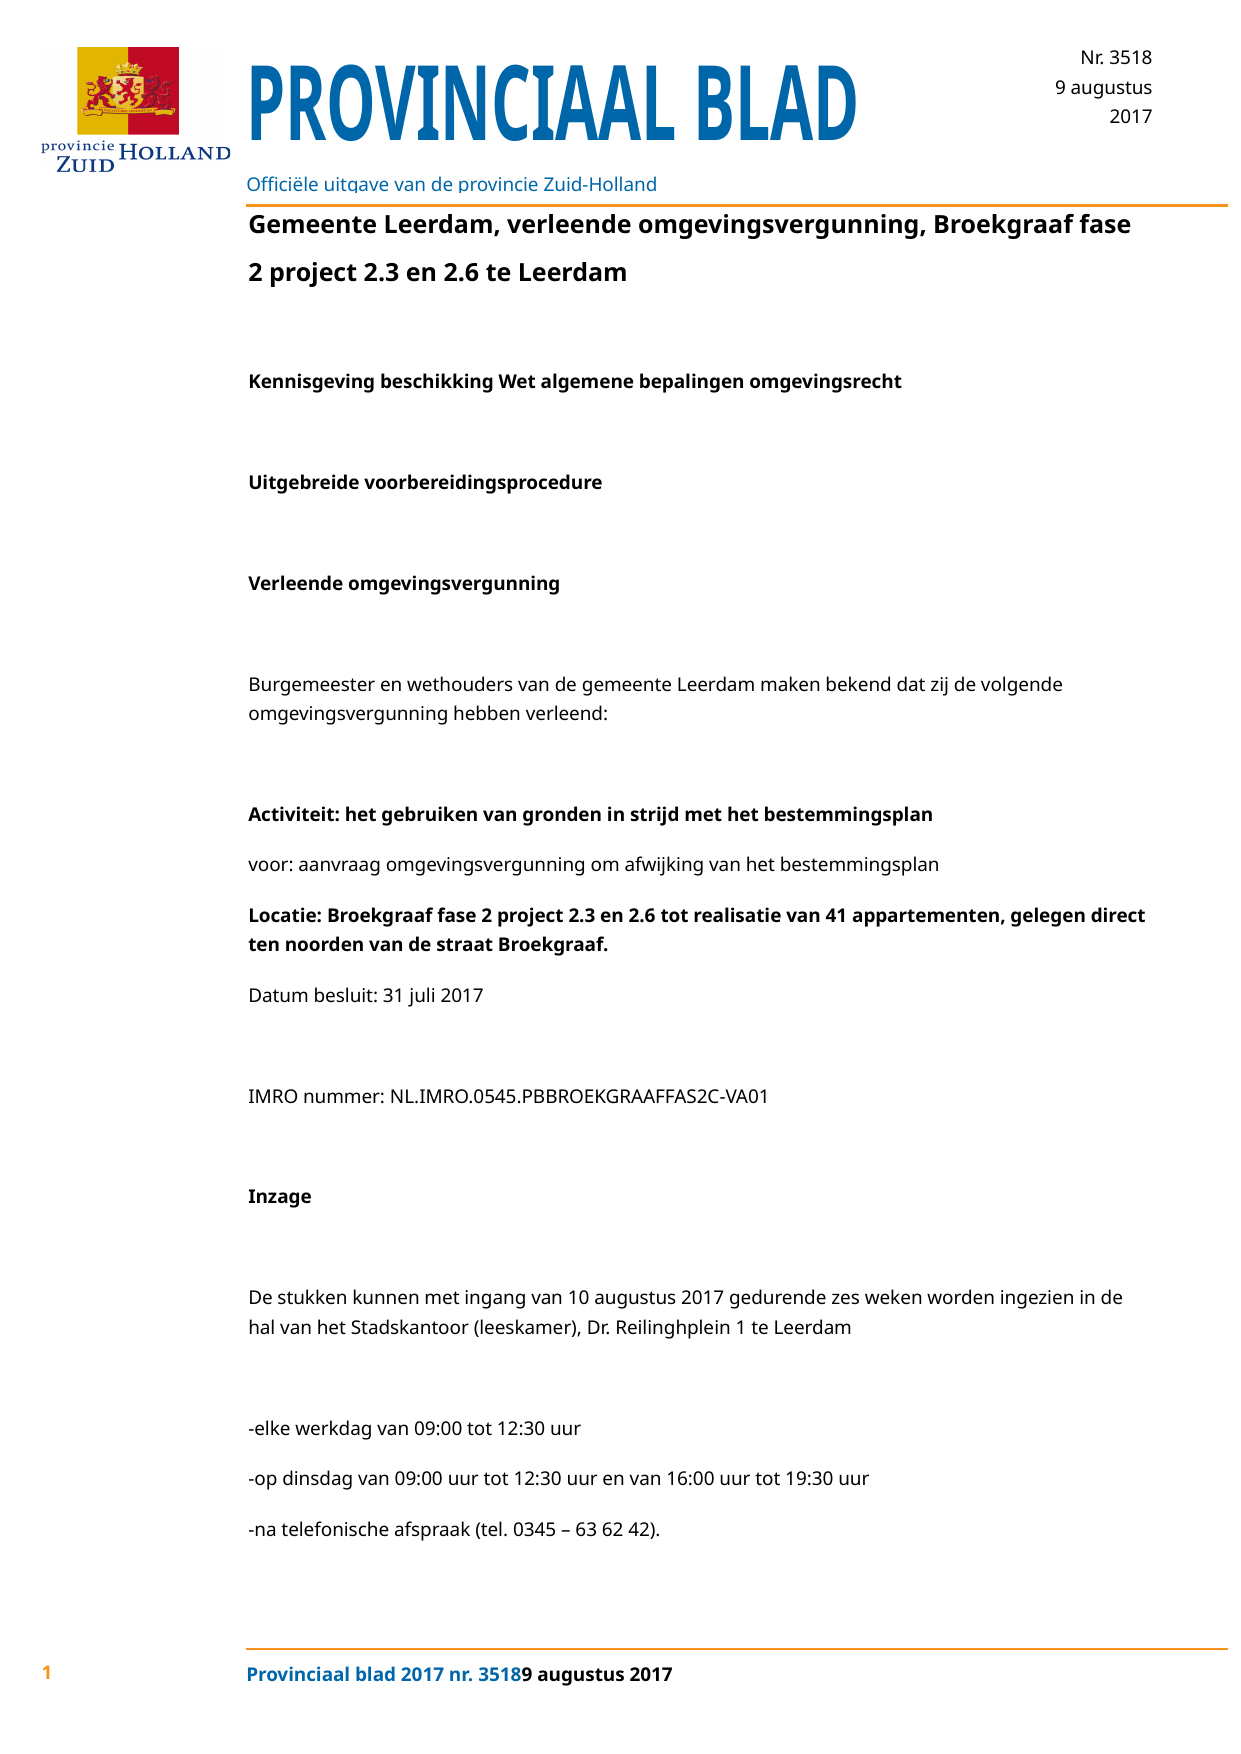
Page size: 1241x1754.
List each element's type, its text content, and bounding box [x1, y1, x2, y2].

text Verleende omgevingsvergunning [248, 570, 1152, 596]
text IMRO nummer: NL.IMRO.0545.PBBROEKGRAAFFAS2C-VA01 [248, 1083, 1152, 1109]
text voor: aanvraag omgevingsvergunning om afwijking van het bestemmingsplan [248, 852, 1152, 877]
text Locatie: Broekgraaf fase 2 project 2.3 en 2.6 tot realisatie van 41 appartementen, gelegen direct ten noorden van de straat Broekgraaf. [248, 902, 1152, 957]
text Activiteit: het gebruiken van gronden in strijd met het bestemmingsplan [248, 801, 1152, 827]
text De stukken kunnen met ingang van 10 augustus 2017 gedurende zes weken worden ingezien in de hal van het Stadskantoor (leeskamer), Dr. Reilinghplein 1 te Leerdam [248, 1284, 1152, 1340]
text Burgemeester en wethouders van de gemeente Leerdam maken bekend dat zij de volgende omgevingsvergunning hebben verleend: [248, 671, 1152, 726]
text Uitgebreide voorbereidingsprocedure [248, 469, 1152, 495]
text Datum besluit: 31 juli 2017 [248, 982, 1152, 1008]
text Inzage [248, 1184, 1152, 1209]
text -elke werkdag van 09:00 tot 12:30 uur [248, 1415, 1152, 1441]
text -na telefonische afspraak (tel. 0345 – 63 62 42). [248, 1516, 1152, 1542]
picture [41, 47, 231, 172]
text Gemeente Leerdam, verleende omgevingsvergunning, Broekgraaf fase 2 project 2.3 en 2.6 te Leerdam [248, 207, 1152, 288]
text -op dinsdag van 09:00 uur tot 12:30 uur en van 16:00 uur tot 19:30 uur [248, 1465, 1152, 1491]
text Kennisgeving beschikking Wet algemene bepalingen omgevingsrecht [248, 368, 1152, 394]
